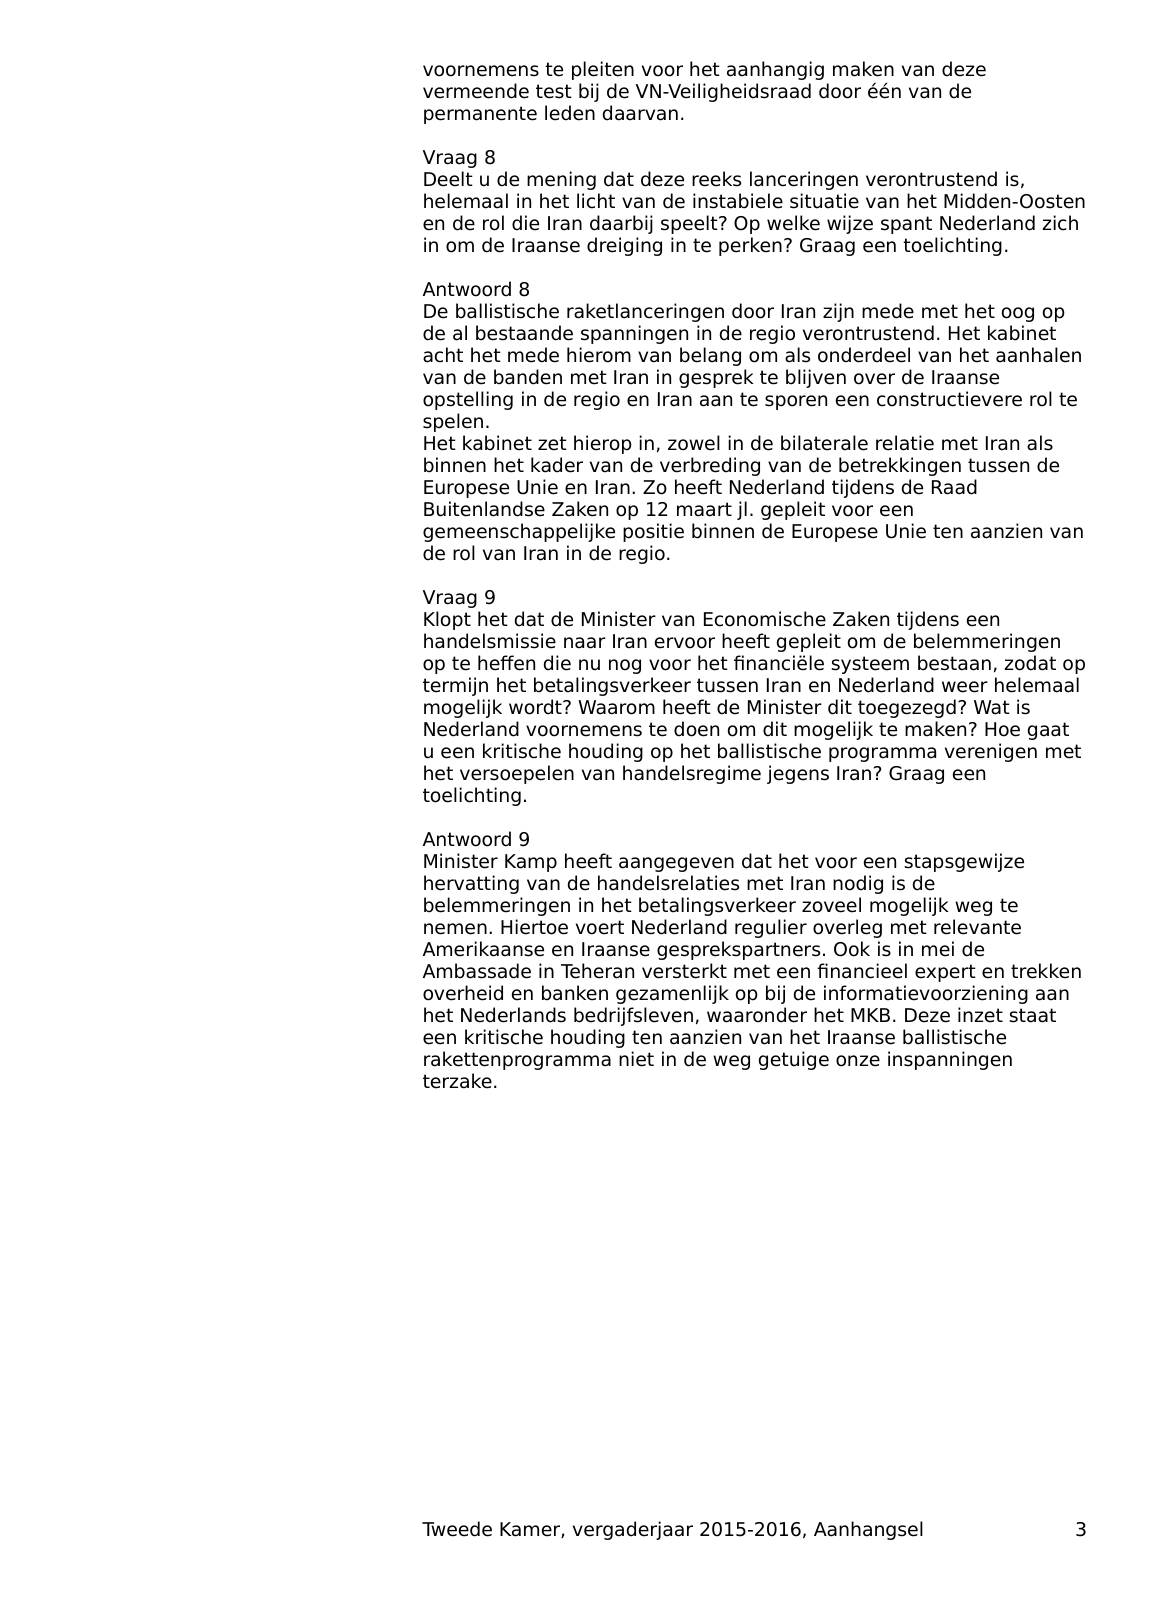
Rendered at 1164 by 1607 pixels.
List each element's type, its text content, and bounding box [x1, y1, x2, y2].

text Antwoord 8 [422, 279, 1087, 301]
text Vraag 9 [422, 587, 1087, 609]
text voornemens te pleiten voor het aanhangig maken van deze vermeende test bij de VN-Veiligheidsraad door één van de permanente leden daarvan. [422, 59, 1087, 125]
text Het kabinet zet hierop in, zowel in de bilaterale relatie met Iran als binnen het kader van de verbreding van de betrekkingen tussen de Europese Unie en Iran. Zo heeft Nederland tijdens de Raad Buitenlandse Zaken op 12 maart jl. gepleit voor een gemeenschappelijke positie binnen de Europese Unie ten aanzien van de rol van Iran in de regio. [422, 433, 1087, 565]
text Klopt het dat de Minister van Economische Zaken tijdens een handelsmissie naar Iran ervoor heeft gepleit om de belemmeringen op te heffen die nu nog voor het financiële systeem bestaan, zodat op termijn het betalingsverkeer tussen Iran en Nederland weer helemaal mogelijk wordt? Waarom heeft de Minister dit toegezegd? Wat is Nederland voornemens te doen om dit mogelijk te maken? Hoe gaat u een kritische houding op het ballistische programma verenigen met het versoepelen van handelsregime jegens Iran? Graag een toelichting. [422, 609, 1087, 807]
text Antwoord 9 [422, 829, 1087, 851]
text Deelt u de mening dat deze reeks lanceringen verontrustend is, helemaal in het licht van de instabiele situatie van het Midden-Oosten en de rol die Iran daarbij speelt? Op welke wijze spant Nederland zich in om de Iraanse dreiging in te perken? Graag een toelichting. [422, 169, 1087, 257]
text Vraag 8 [422, 147, 1087, 169]
text De ballistische raketlanceringen door Iran zijn mede met het oog op de al bestaande spanningen in de regio verontrustend. Het kabinet acht het mede hierom van belang om als onderdeel van het aanhalen van de banden met Iran in gesprek te blijven over de Iraanse opstelling in de regio en Iran aan te sporen een constructievere rol te spelen. [422, 301, 1087, 433]
text Minister Kamp heeft aangegeven dat het voor een stapsgewijze hervatting van de handelsrelaties met Iran nodig is de belemmeringen in het betalingsverkeer zoveel mogelijk weg te nemen. Hiertoe voert Nederland regulier overleg met relevante Amerikaanse en Iraanse gesprekspartners. Ook is in mei de Ambassade in Teheran versterkt met een financieel expert en trekken overheid en banken gezamenlijk op bij de informatievoorziening aan het Nederlands bedrijfsleven, waaronder het MKB. Deze inzet staat een kritische houding ten aanzien van het Iraanse ballistische rakettenprogramma niet in de weg getuige onze inspanningen terzake. [422, 851, 1087, 1093]
